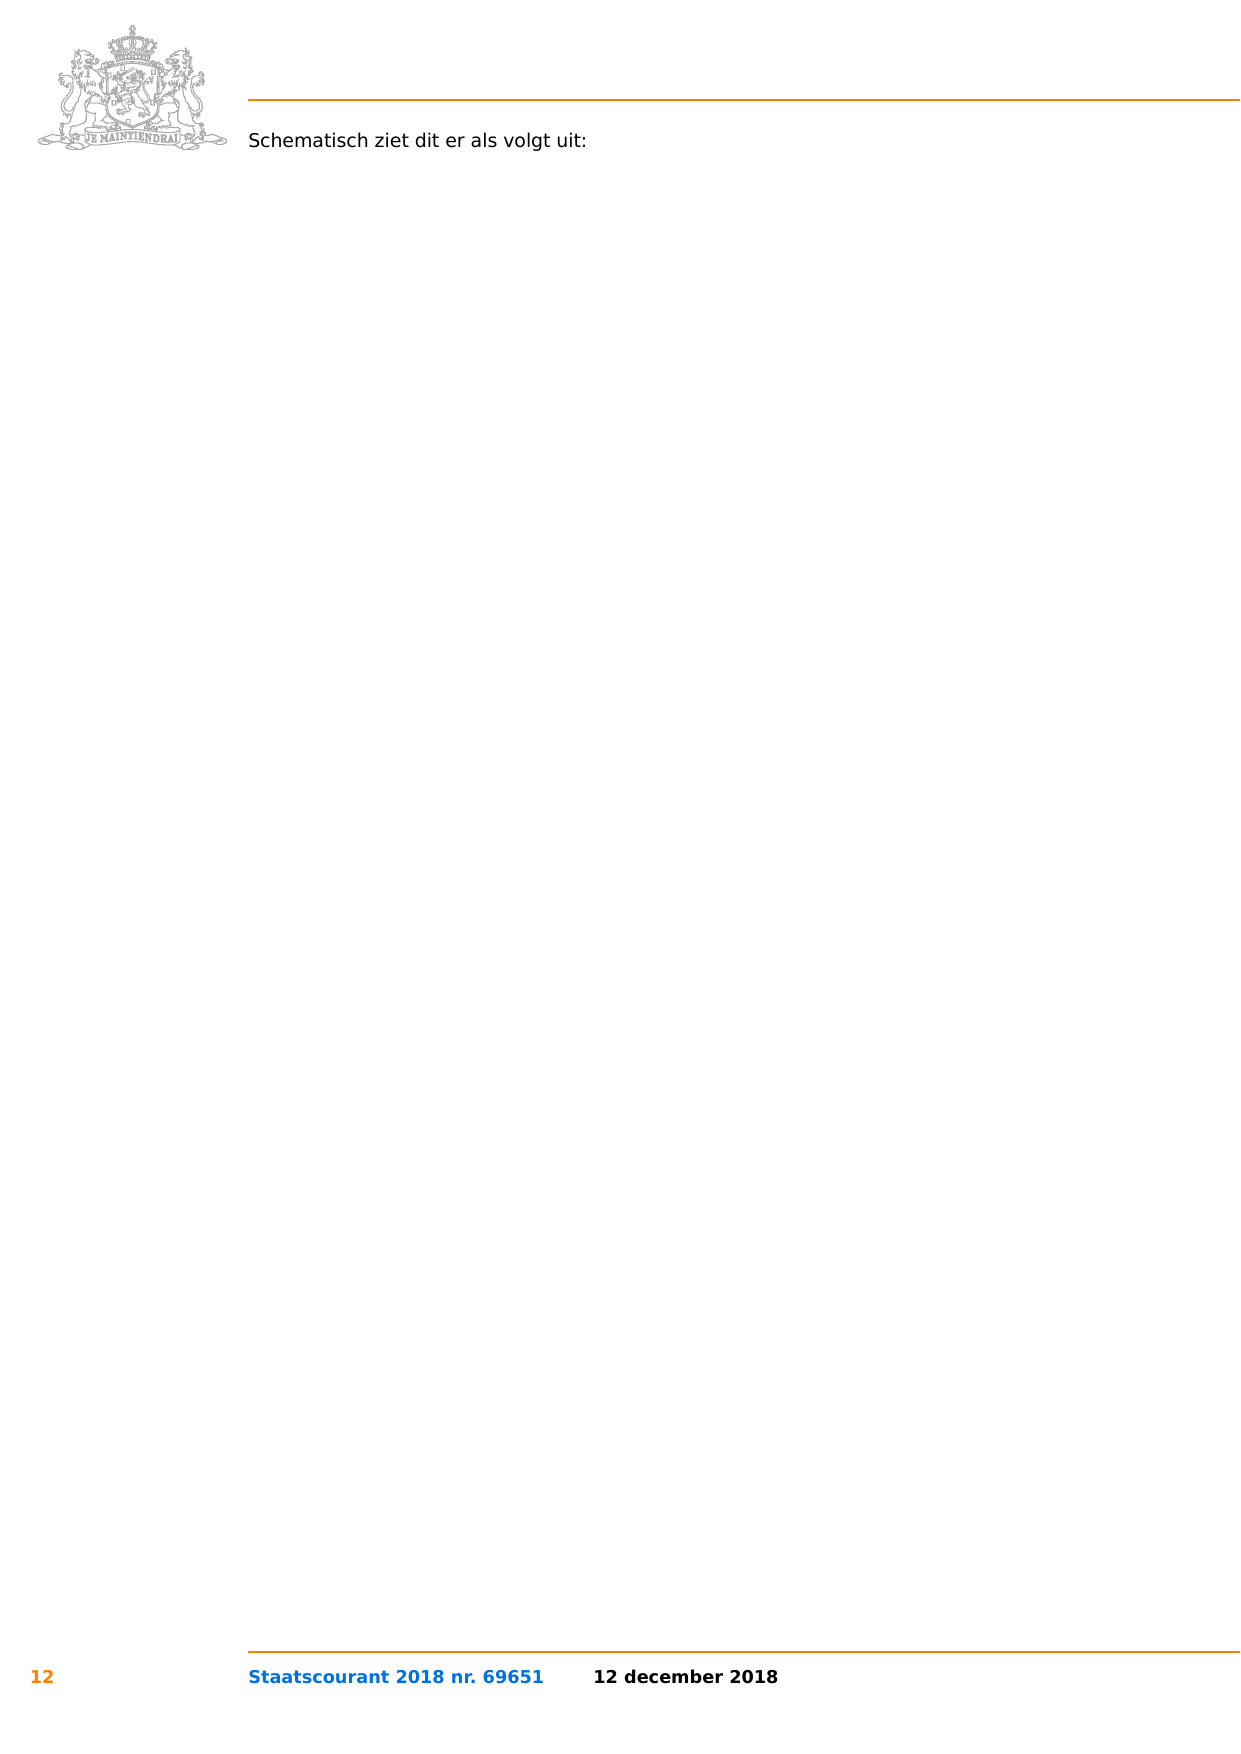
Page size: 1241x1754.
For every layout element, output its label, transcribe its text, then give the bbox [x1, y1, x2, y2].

text Schematisch ziet dit er als volgt uit: [248, 130, 1163, 152]
picture [38, 25, 227, 150]
